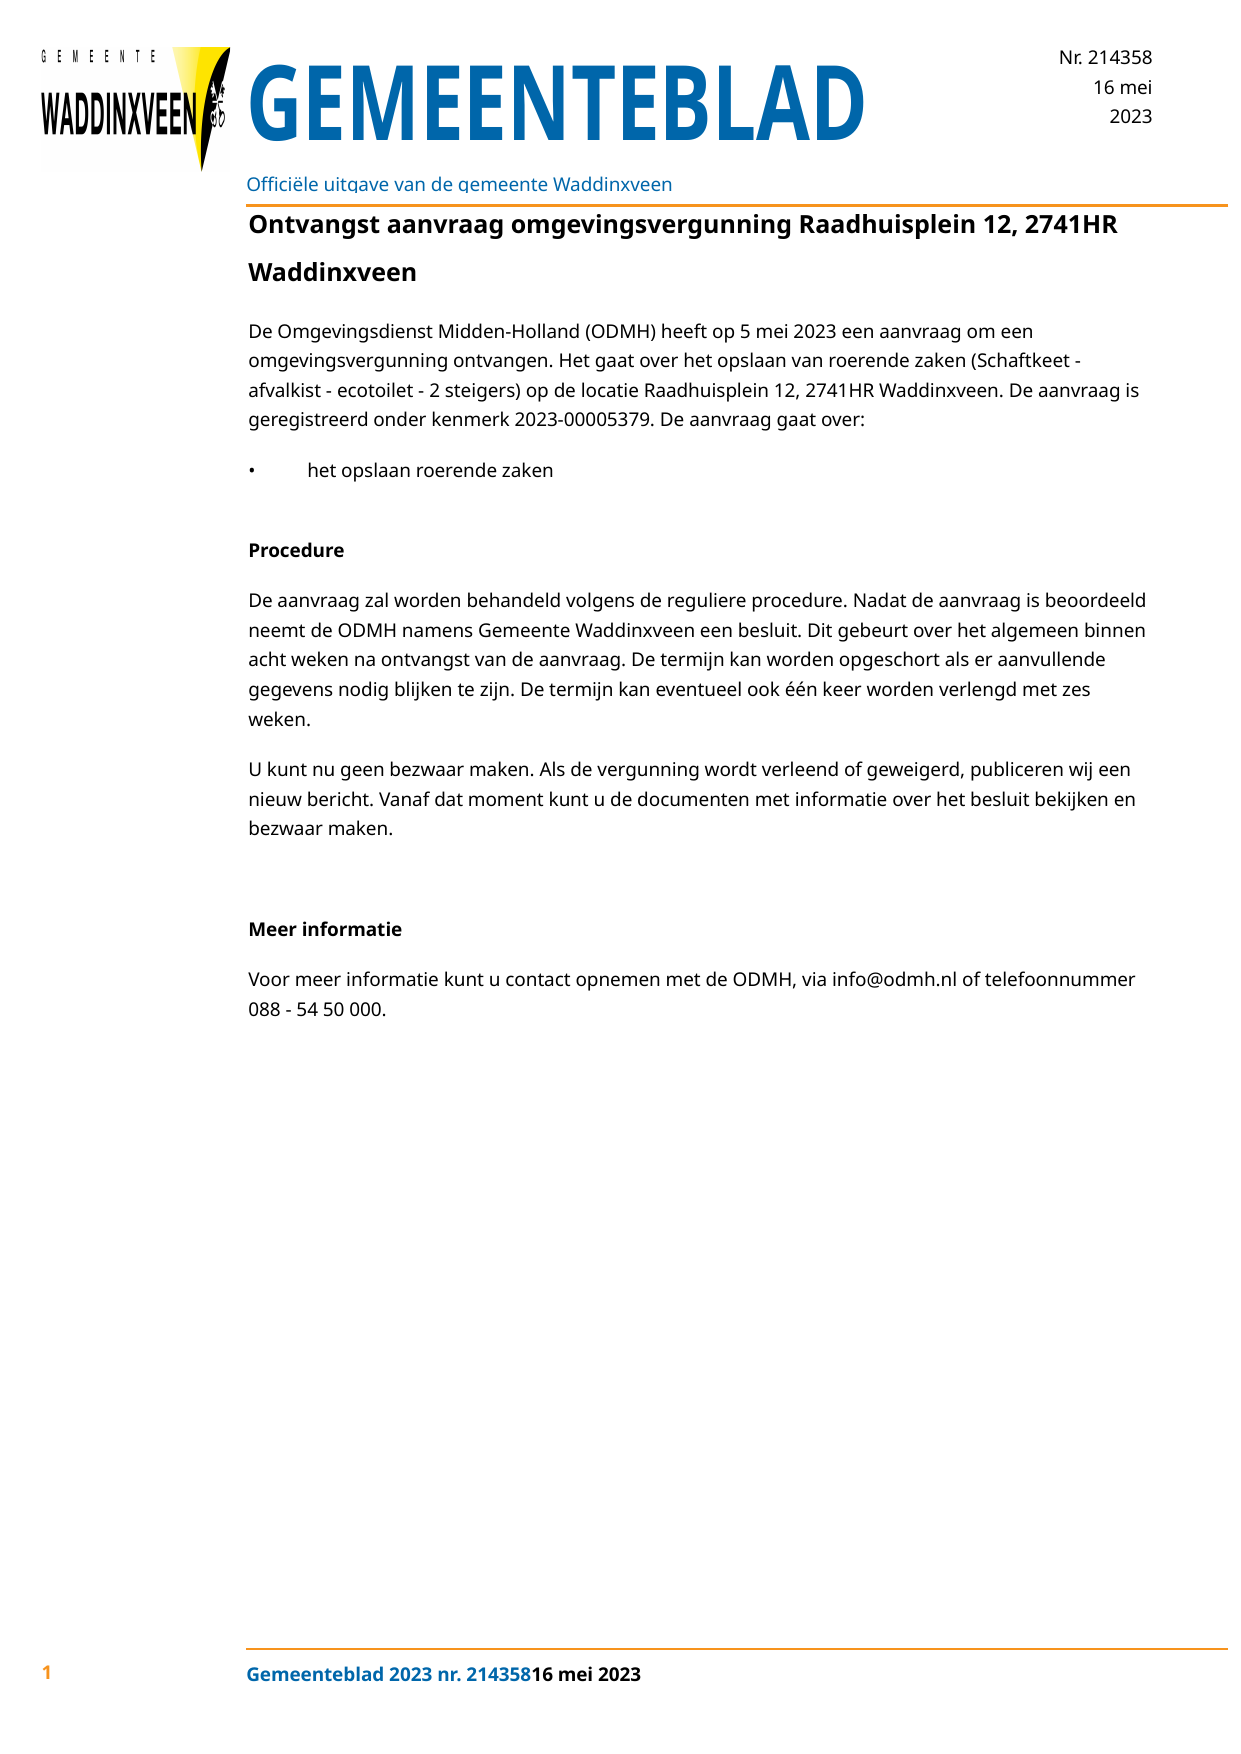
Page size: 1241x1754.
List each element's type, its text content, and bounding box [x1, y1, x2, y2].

picture [41, 47, 231, 172]
text Ontvangst aanvraag omgevingsvergunning Raadhuisplein 12, 2741HR Waddinxveen [248, 207, 1152, 288]
text De Omgevingsdienst Midden-Holland (ODMH) heeft op 5 mei 2023 een aanvraag om een omgevingsvergunning ontvangen. Het gaat over het opslaan van roerende zaken (Schaftkeet - afvalkist - ecotoilet - 2 steigers) op de locatie Raadhuisplein 12, 2741HR Waddinxveen. De aanvraag is geregistreerd onder kenmerk 2023-00005379. De aanvraag gaat over: [248, 318, 1152, 432]
text Meer informatie [248, 916, 1152, 942]
list het opslaan roerende zaken [248, 457, 1152, 483]
text Procedure [248, 537, 1152, 563]
text U kunt nu geen bezwaar maken. Als de vergunning wordt verleend of geweigerd, publiceren wij een nieuw bericht. Vanaf dat moment kunt u de documenten met informatie over het besluit bekijken en bezwaar maken. [248, 756, 1152, 841]
text Voor meer informatie kunt u contact opnemen met de ODMH, via info@odmh.nl of telefoonnummer 088 - 54 50 000. [248, 967, 1152, 1022]
text De aanvraag zal worden behandeld volgens de reguliere procedure. Nadat de aanvraag is beoordeeld neemt de ODMH namens Gemeente Waddinxveen een besluit. Dit gebeurt over het algemeen binnen acht weken na ontvangst van de aanvraag. De termijn kan worden opgeschort als er aanvullende gegevens nodig blijken te zijn. De termijn kan eventueel ook één keer worden verlengd met zes weken. [248, 587, 1152, 732]
